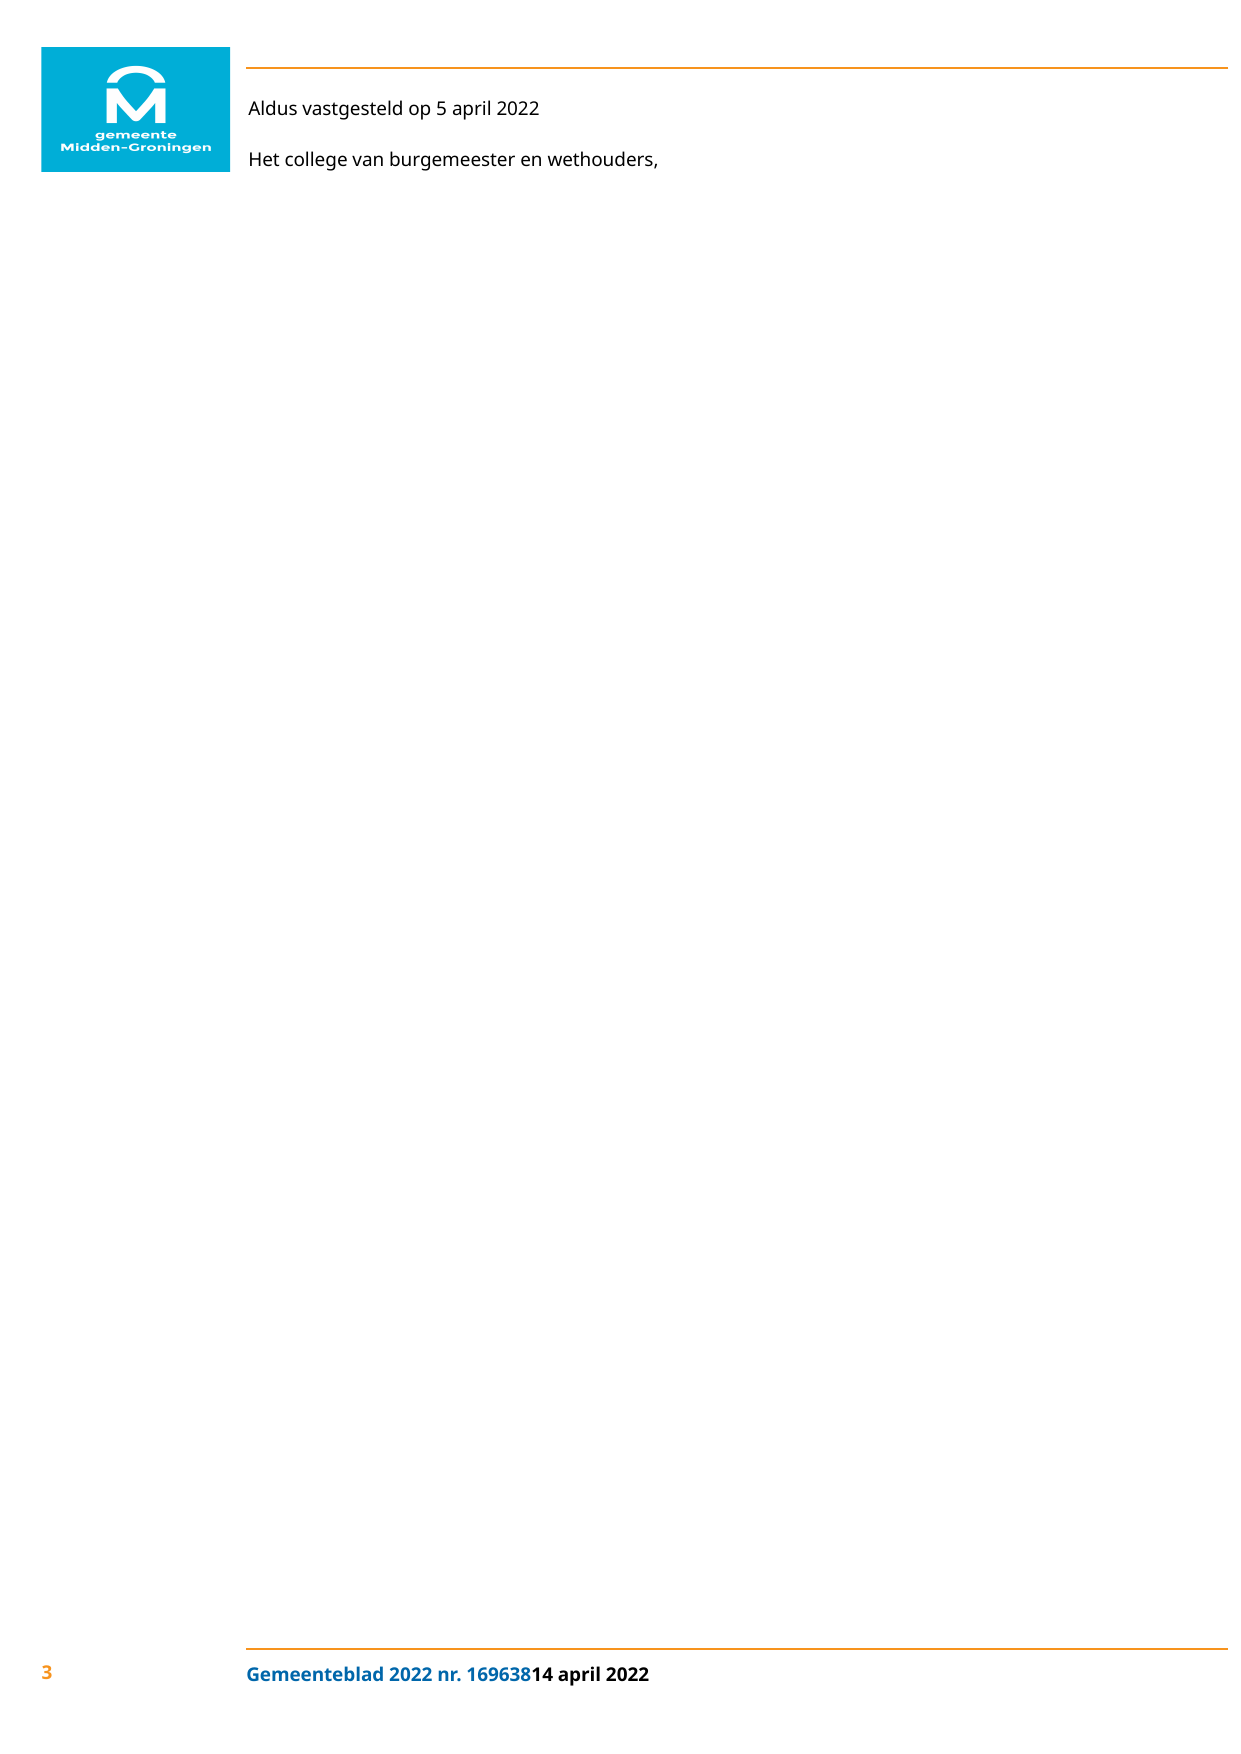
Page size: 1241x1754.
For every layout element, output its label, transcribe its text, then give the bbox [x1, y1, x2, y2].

text Aldus vastgesteld op 5 april 2022 [248, 95, 1152, 121]
text Het college van burgemeester en wethouders, [248, 146, 1152, 172]
picture [107, 89, 165, 122]
picture [108, 66, 164, 82]
picture [184, 146, 190, 153]
